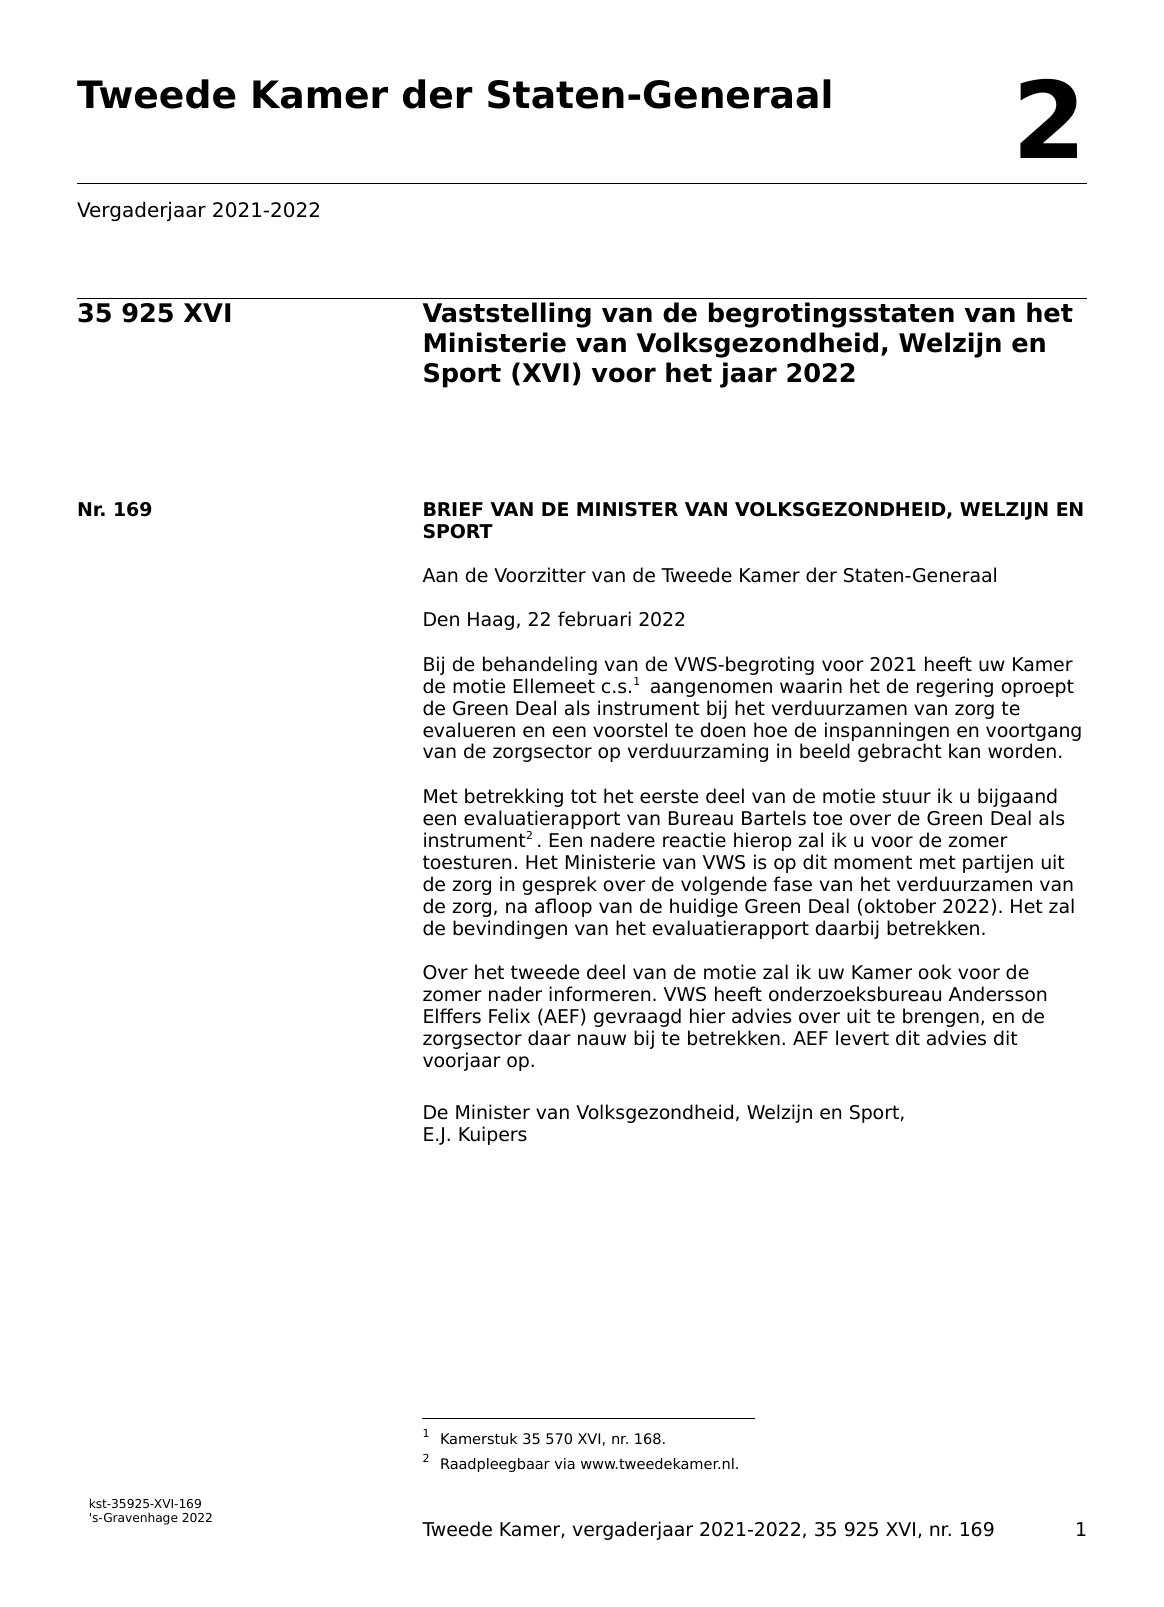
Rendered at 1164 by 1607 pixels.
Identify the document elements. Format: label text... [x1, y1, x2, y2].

text 's-Gravenhage 2022 [88, 1511, 323, 1525]
text De Minister van Volksgezondheid, Welzijn en Sport, E.J. Kuipers [422, 1102, 1087, 1146]
text Aan de Voorzitter van de Tweede Kamer der Staten-Generaal [422, 565, 1087, 587]
text Bij de behandeling van de VWS-begroting voor 2021 heeft uw Kamer de motie Ellemeet c.s. aangenomen waarin het de regering oproept de Green Deal als instrument bij het verduurzamen van zorg te evalueren en een voorstel te doen hoe de inspanningen en voortgang van de zorgsector op verduurzaming in beeld gebracht kan worden. [422, 653, 1087, 763]
subtitle Nr. 169 BRIEF VAN DE MINISTER VAN VOLKSGEZONDHEID, WELZIJN EN SPORT [77, 499, 1087, 543]
text Raadpleegbaar via www.tweedekamer.nl. [422, 1452, 1087, 1474]
table_header 2 [886, 59, 1087, 183]
table_header Tweede Kamer der Staten-Generaal [77, 59, 886, 183]
text Met betrekking tot het eerste deel van de motie stuur ik u bijgaand een evaluatierapport van Bureau Bartels toe over de Green Deal als instrument. Een nadere reactie hierop zal ik u voor de zomer toesturen. Het Ministerie van VWS is op dit moment met partijen uit de zorg in gesprek over de volgende fase van het verduurzamen van de zorg, na afloop van de huidige Green Deal (oktober 2022). Het zal de bevindingen van het evaluatierapport daarbij betrekken. [422, 786, 1087, 939]
table_cell Vergaderjaar 2021-2022 [77, 184, 1087, 298]
text kst-35925-XVI-169 [88, 1497, 323, 1511]
text Kamerstuk 35 570 XVI, nr. 168. [422, 1427, 1087, 1449]
subtitle 35 925 XVI Vaststelling van de begrotingsstaten van het Ministerie van Volksgezondheid, Welzijn en Sport (XVI) voor het jaar 2022 [77, 299, 1087, 388]
text Den Haag, 22 februari 2022 [422, 609, 1087, 631]
text Over het tweede deel van de motie zal ik uw Kamer ook voor de zomer nader informeren. VWS heeft onderzoeksbureau Andersson Elffers Felix (AEF) gevraagd hier advies over uit te brengen, en de zorgsector daar nauw bij te betrekken. AEF levert dit advies dit voorjaar op. [422, 962, 1087, 1072]
